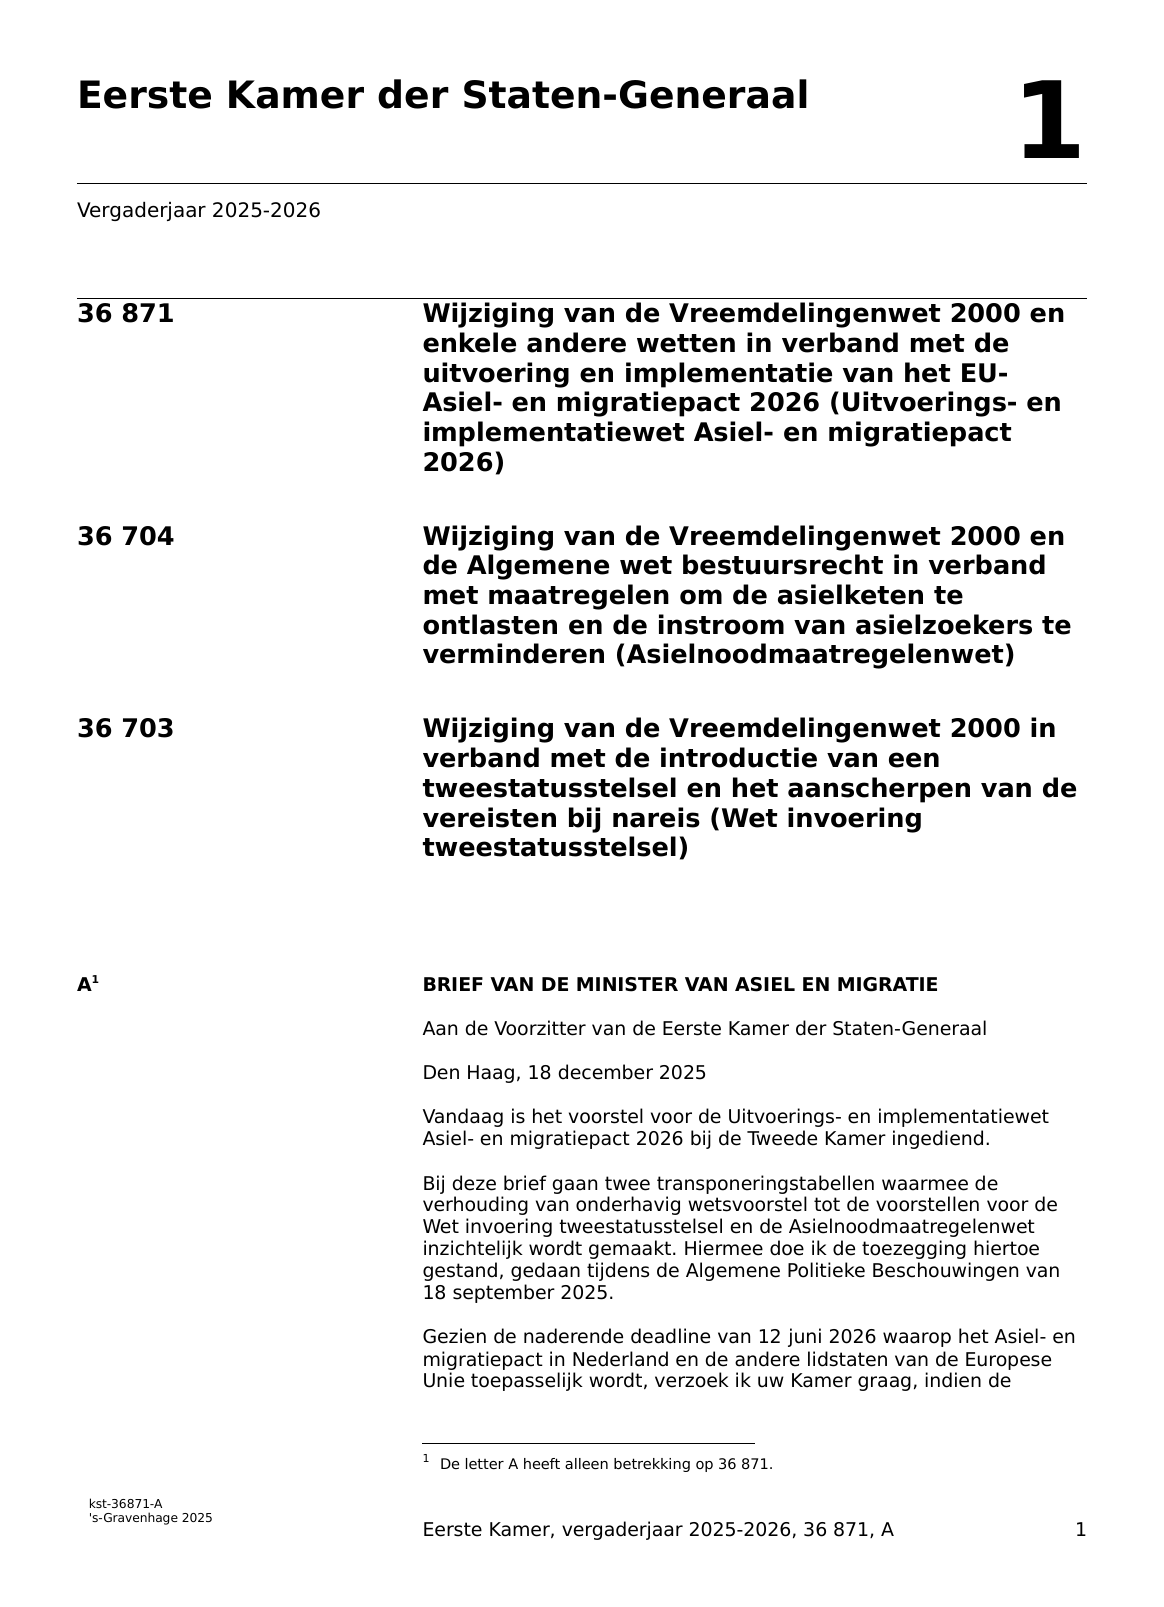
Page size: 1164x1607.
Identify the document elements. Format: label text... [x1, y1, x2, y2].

text De letter A heeft alleen betrekking op 36 871. [422, 1452, 1087, 1474]
text Aan de Voorzitter van de Eerste Kamer der Staten-Generaal [422, 1018, 1087, 1040]
text Den Haag, 18 december 2025 [422, 1062, 1087, 1084]
text Gezien de naderende deadline van 12 juni 2026 waarop het Asiel- en migratiepact in Nederland en de andere lidstaten van de Europese Unie toepasselijk wordt, verzoek ik uw Kamer graag, indien de [422, 1326, 1087, 1392]
table_header Eerste Kamer der Staten-Generaal [77, 59, 886, 183]
text Bij deze brief gaan twee transponeringstabellen waarmee de verhouding van onderhavig wetsvoorstel tot de voorstellen voor de Wet invoering tweestatusstelsel en de Asielnoodmaatregelenwet inzichtelijk wordt gemaakt. Hiermee doe ik de toezegging hiertoe gestand, gedaan tijdens de Algemene Politieke Beschouwingen van 18 september 2025. [422, 1172, 1087, 1304]
text Vandaag is het voorstel voor de Uitvoerings- en implementatiewet Asiel- en migratiepact 2026 bij de Tweede Kamer ingediend. [422, 1106, 1087, 1150]
table_cell Vergaderjaar 2025-2026 [77, 184, 1087, 298]
table_header 1 [886, 59, 1087, 183]
subtitle 36 871 Wijziging van de Vreemdelingenwet 2000 en enkele andere wetten in verband met de uitvoering en implementatie van het EU-Asiel- en migratiepact 2026 (Uitvoerings- en implementatiewet Asiel- en migratiepact 2026) [77, 299, 1087, 477]
subtitle A BRIEF VAN DE MINISTER VAN ASIEL EN MIGRATIE [77, 974, 1087, 996]
text 's-Gravenhage 2025 [88, 1511, 323, 1525]
subtitle 36 704 Wijziging van de Vreemdelingenwet 2000 en de Algemene wet bestuursrecht in verband met maatregelen om de asielketen te ontlasten en de instroom van asielzoekers te verminderen (Asielnoodmaatregelenwet) [77, 521, 1087, 670]
text kst-36871-A [88, 1497, 323, 1511]
subtitle 36 703 Wijziging van de Vreemdelingenwet 2000 in verband met de introductie van een tweestatusstelsel en het aanscherpen van de vereisten bij nareis (Wet invoering tweestatusstelsel) [77, 714, 1087, 863]
